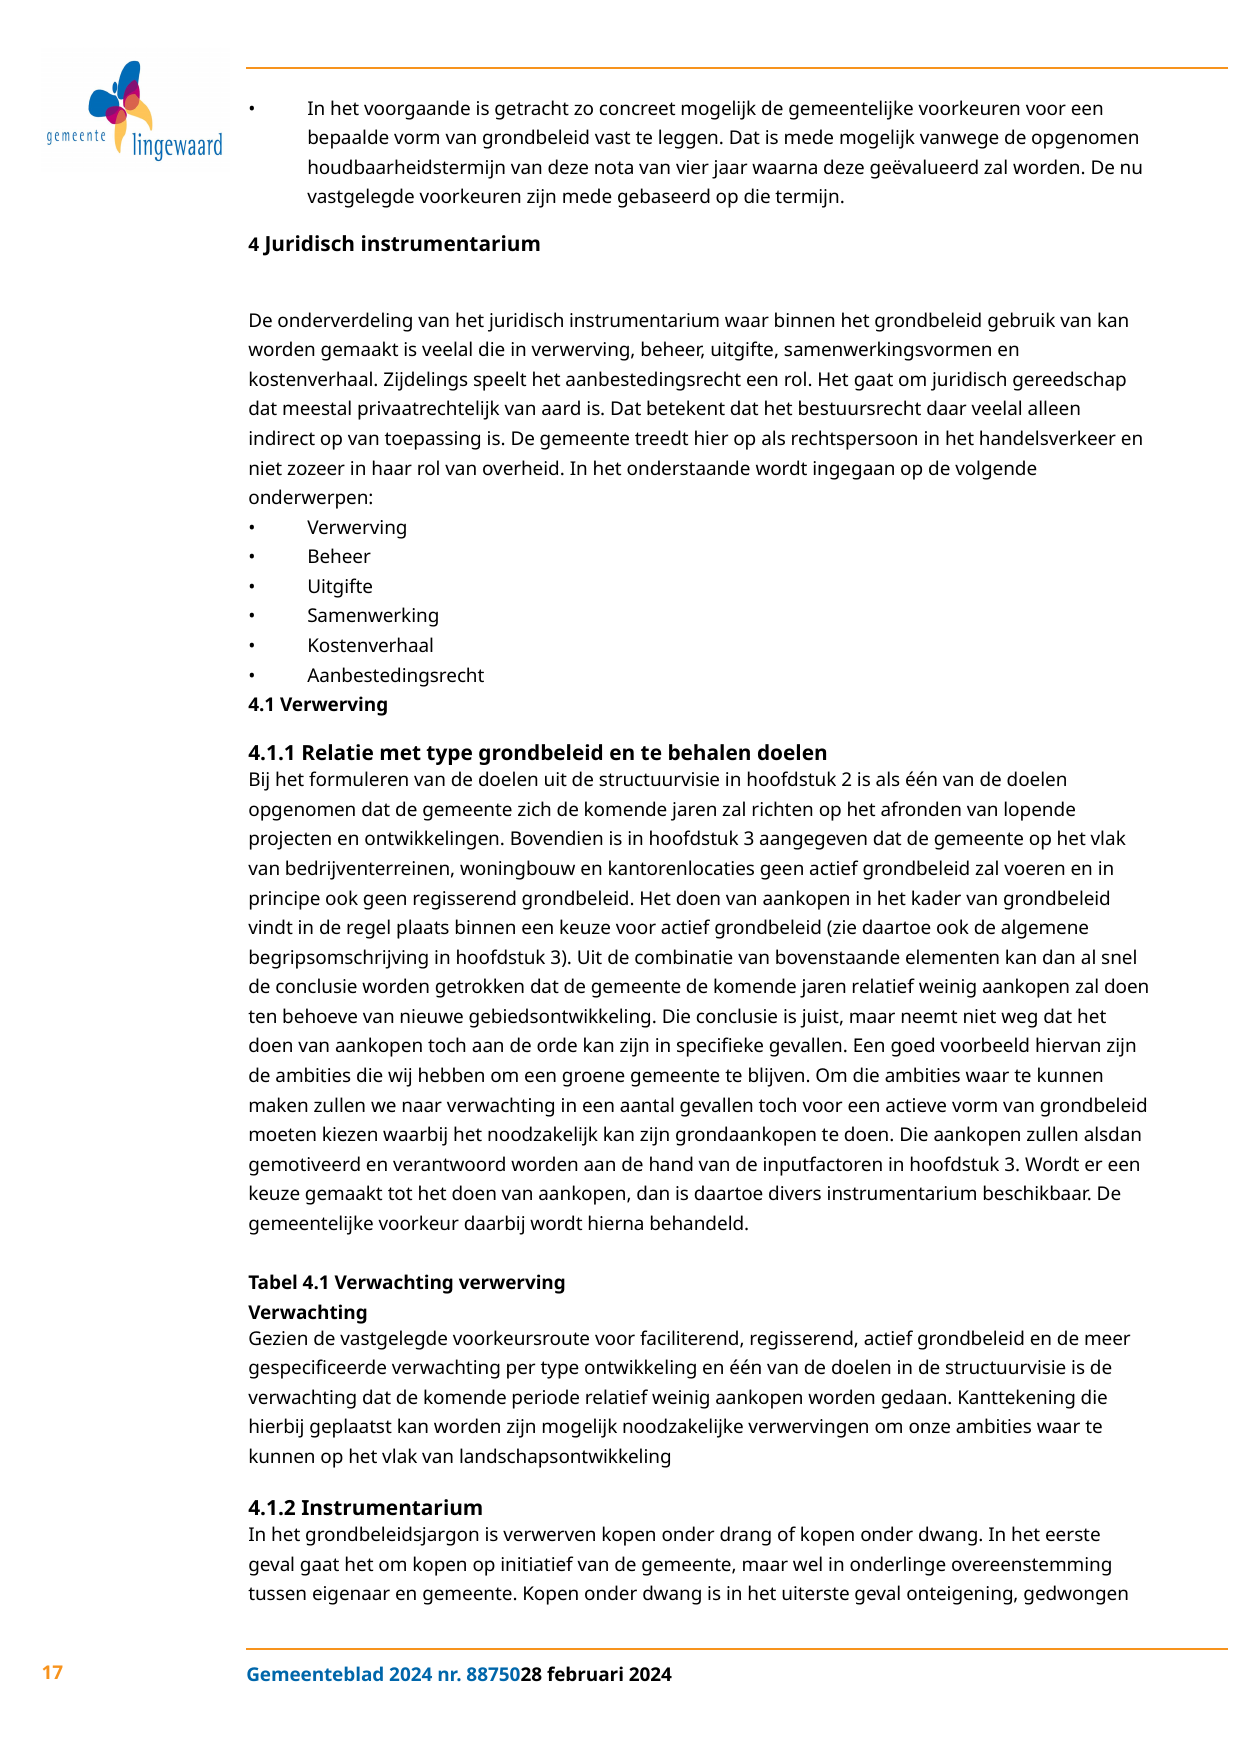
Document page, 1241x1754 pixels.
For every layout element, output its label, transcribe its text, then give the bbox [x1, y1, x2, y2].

text Bij het formuleren van de doelen uit de structuurvisie in hoofdstuk 2 is als één van de doelen opgenomen dat de gemeente zich de komende jaren zal richten op het afronden van lopende projecten en ontwikkelingen. Bovendien is in hoofdstuk 3 aangegeven dat de gemeente op het vlak van bedrijventerreinen, woningbouw en kantorenlocaties geen actief grondbeleid zal voeren en in principe ook geen regisserend grondbeleid. Het doen van aankopen in het kader van grondbeleid vindt in de regel plaats binnen een keuze voor actief grondbeleid (zie daartoe ook de algemene begripsomschrijving in hoofdstuk 3). Uit de combinatie van bovenstaande elementen kan dan al snel de conclusie worden getrokken dat de gemeente de komende jaren relatief weinig aankopen zal doen ten behoeve van nieuwe gebiedsontwikkeling. Die conclusie is juist, maar neemt niet weg dat het doen van aankopen toch aan de orde kan zijn in specifieke gevallen. Een goed voorbeeld hiervan zijn de ambities die wij hebben om een groene gemeente te blijven. Om die ambities waar te kunnen maken zullen we naar verwachting in een aantal gevallen toch voor een actieve vorm van grondbeleid moeten kiezen waarbij het noodzakelijk kan zijn grondaankopen te doen. Die aankopen zullen alsdan gemotiveerd en verantwoord worden aan de hand van de inputfactoren in hoofdstuk 3. Wordt er een keuze gemaakt tot het doen van aankopen, dan is daartoe divers instrumentarium beschikbaar. De gemeentelijke voorkeur daarbij wordt hierna behandeld. [248, 766, 1152, 1236]
list Kostenverhaal [248, 632, 1152, 658]
picture [41, 47, 231, 172]
text De onderverdeling van het juridisch instrumentarium waar binnen het grondbeleid gebruik van kan worden gemaakt is veelal die in verwerving, beheer, uitgifte, samenwerkingsvormen en kostenverhaal. Zijdelings speelt het aanbestedingsrecht een rol. Het gaat om juridisch gereedschap dat meestal privaatrechtelijk van aard is. Dat betekent dat het bestuursrecht daar veelal alleen indirect op van toepassing is. De gemeente treedt hier op als rechtspersoon in het handelsverkeer en niet zozeer in haar rol van overheid. In het onderstaande wordt ingegaan op de volgende onderwerpen: [248, 307, 1152, 510]
table_header Verwachting [248, 1299, 1152, 1325]
list Uitgifte [248, 573, 1152, 599]
text In het grondbeleidsjargon is verwerven kopen onder drang of kopen onder dwang. In het eerste geval gaat het om kopen op initiatief van de gemeente, maar wel in onderlinge overeenstemming tussen eigenaar en gemeente. Kopen onder dwang is in het uiterste geval onteigening, gedwongen [248, 1521, 1152, 1606]
text Tabel 4.1 Verwachting verwerving [248, 1269, 1152, 1295]
list Beheer [248, 543, 1152, 569]
table_cell Gezien de vastgelegde voorkeursroute voor faciliterend, regisserend, actief grondbeleid en de meer gespecificeerde verwachting per type ontwikkeling en één van de doelen in de structuurvisie is de verwachting dat de komende periode relatief weinig aankopen worden gedaan. Kanttekening die hierbij geplaatst kan worden zijn mogelijk noodzakelijke verwervingen om onze ambities waar te kunnen op het vlak van landschapsontwikkeling [248, 1325, 1152, 1469]
text 4.1.2 Instrumentarium [248, 1493, 1152, 1521]
list Verwerving [248, 514, 1152, 540]
text 4 Juridisch instrumentarium [248, 229, 1152, 258]
list Samenwerking [248, 603, 1152, 628]
text 4.1.1 Relatie met type grondbeleid en te behalen doelen [248, 738, 1152, 766]
list In het voorgaande is getracht zo concreet mogelijk de gemeentelijke voorkeuren voor een bepaalde vorm van grondbeleid vast te leggen. Dat is mede mogelijk vanwege de opgenomen houdbaarheidstermijn van deze nota van vier jaar waarna deze geëvalueerd zal worden. De nu vastgelegde voorkeuren zijn mede gebaseerd op die termijn. [248, 95, 1152, 209]
text 4.1 Verwerving [248, 691, 1152, 717]
list Aanbestedingsrecht [248, 662, 1152, 688]
